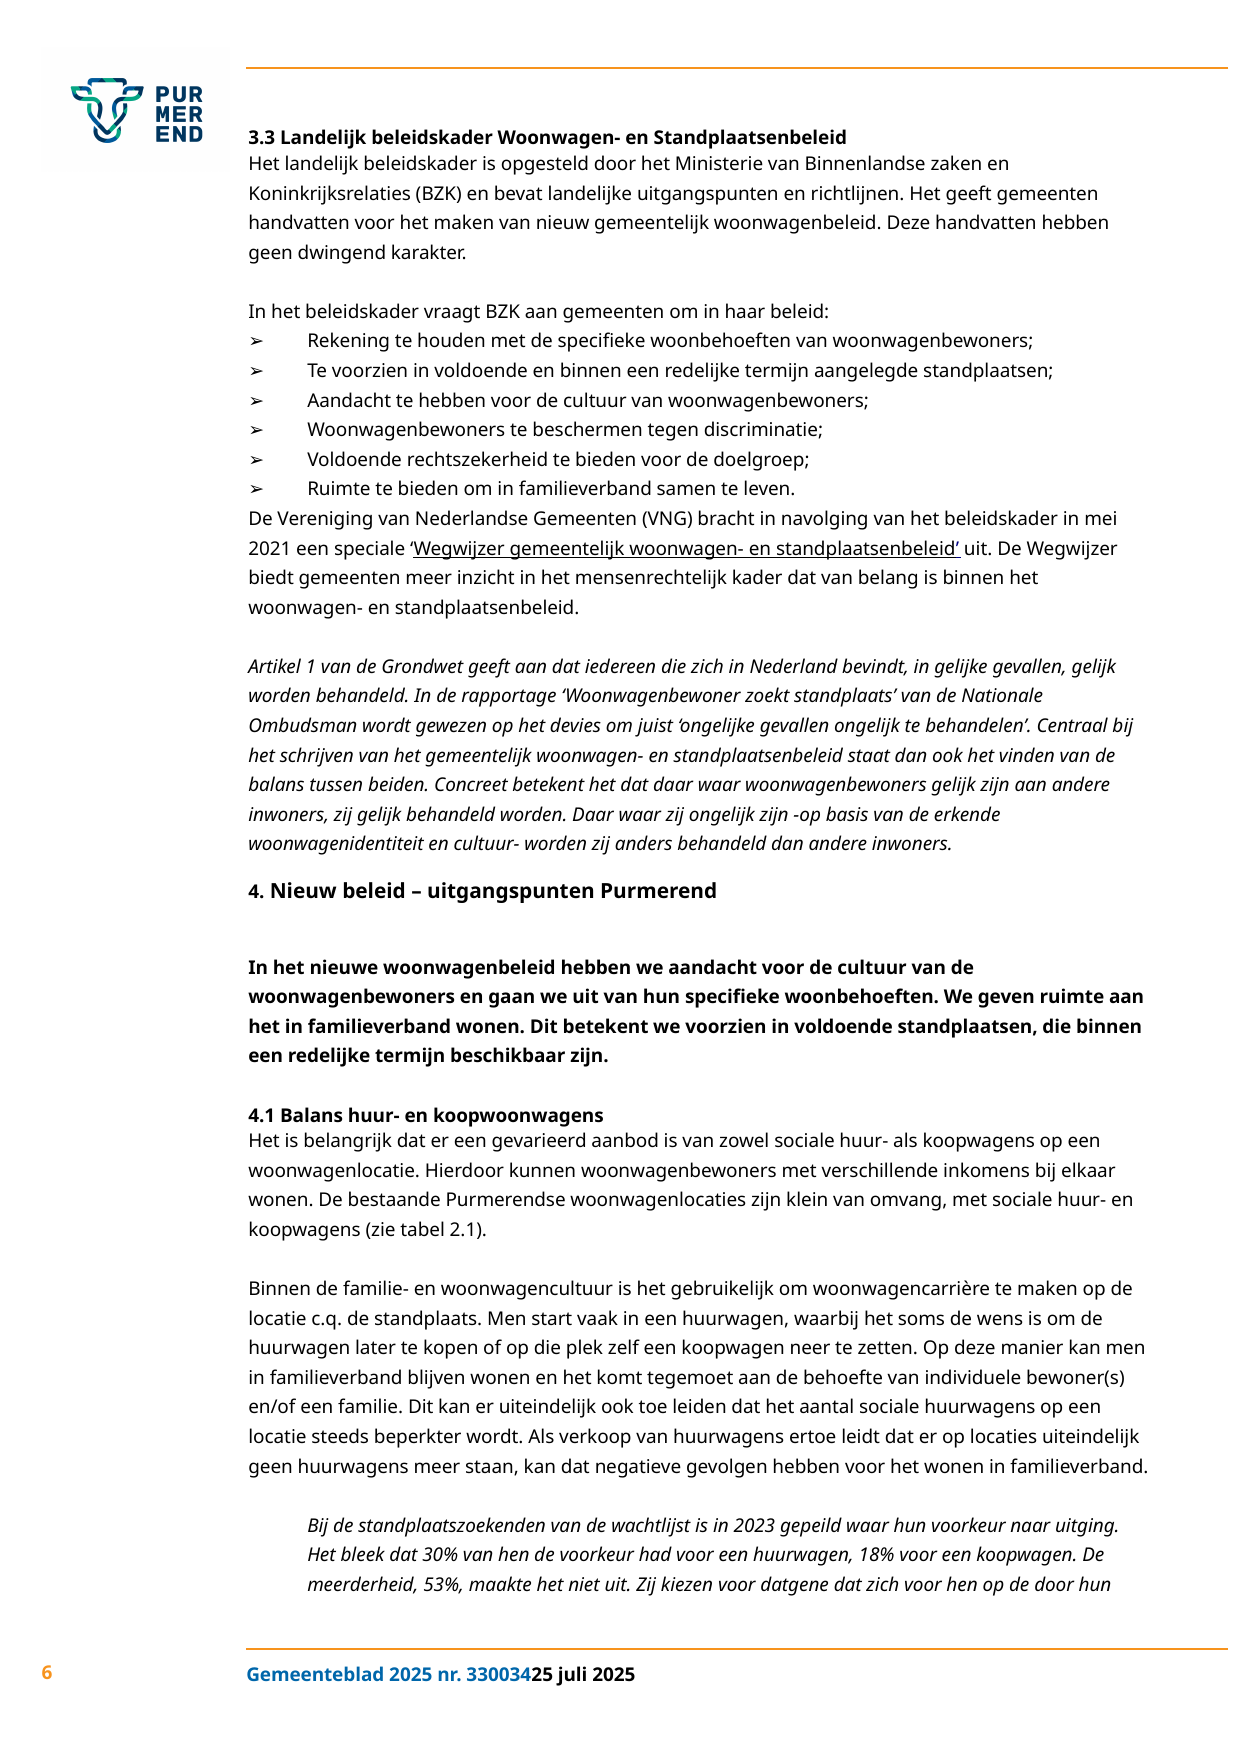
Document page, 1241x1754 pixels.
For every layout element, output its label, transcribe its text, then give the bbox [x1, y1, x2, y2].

text Artikel 1 van de Grondwet geeft aan dat iedereen die zich in Nederland bevindt, in gelijke gevallen, gelijk worden behandeld. In de rapportage ‘Woonwagenbewoner zoekt standplaats’ van de Nationale Ombudsman wordt gewezen op het devies om juist ‘ongelijke gevallen ongelijk te behandelen’. Centraal bij het schrijven van het gemeentelijk woonwagen- en standplaatsenbeleid staat dan ook het vinden van de balans tussen beiden. Concreet betekent het dat daar waar woonwagenbewoners gelijk zijn aan andere inwoners, zij gelijk behandeld worden. Daar waar zij ongelijk zijn -op basis van de erkende woonwagenidentiteit en cultuur- worden zij anders behandeld dan andere inwoners. [248, 653, 1152, 856]
list Ruimte te bieden om in familieverband samen te leven. [248, 476, 1152, 501]
text 4.1 Balans huur- en koopwoonwagens [248, 1102, 1152, 1127]
text Het landelijk beleidskader is opgesteld door het Ministerie van Binnenlandse zaken en Koninkrijksrelaties (BZK) en bevat landelijke uitgangspunten en richtlijnen. Het geeft gemeenten handvatten voor het maken van nieuw gemeentelijk woonwagenbeleid. Deze handvatten hebben geen dwingend karakter. [248, 150, 1152, 264]
list Aandacht te hebben voor de cultuur van woonwagenbewoners; [248, 387, 1152, 412]
list Voldoende rechtszekerheid te bieden voor de doelgroep; [248, 446, 1152, 472]
text 4. Nieuw beleid – uitgangspunten Purmerend [248, 876, 1152, 904]
list Bij de standplaatszoekenden van de wachtlijst is in 2023 gepeild waar hun voorkeur naar uitging. Het bleek dat 30% van hen de voorkeur had voor een huurwagen, 18% voor een koopwagen. De meerderheid, 53%, maakte het niet uit. Zij kiezen voor datgene dat zich voor hen op de door hun [248, 1512, 1152, 1597]
list Te voorzien in voldoende en binnen een redelijke termijn aangelegde standplaatsen; [248, 357, 1152, 383]
text De Vereniging van Nederlandse Gemeenten (VNG) bracht in navolging van het beleidskader in mei 2021 een speciale ‘Wegwijzer gemeentelijk woonwagen- en standplaatsenbeleid’ uit. De Wegwijzer biedt gemeenten meer inzicht in het mensenrechtelijk kader dat van belang is binnen het woonwagen- en standplaatsenbeleid. [248, 505, 1152, 619]
list Rekening te houden met de specifieke woonbehoeften van woonwagenbewoners; [248, 328, 1152, 353]
text Het is belangrijk dat er een gevarieerd aanbod is van zowel sociale huur- als koopwagens op een woonwagenlocatie. Hierdoor kunnen woonwagenbewoners met verschillende inkomens bij elkaar wonen. De bestaande Purmerendse woonwagenlocaties zijn klein van omvang, met sociale huur- en koopwagens (zie tabel 2.1). [248, 1127, 1152, 1242]
text 3.3 Landelijk beleidskader Woonwagen- en Standplaatsenbeleid [248, 124, 1152, 150]
text In het nieuwe woonwagenbeleid hebben we aandacht voor de cultuur van de woonwagenbewoners en gaan we uit van hun specifieke woonbehoeften. We geven ruimte aan het in familieverband wonen. Dit betekent we voorzien in voldoende standplaatsen, die binnen een redelijke termijn beschikbaar zijn. [248, 954, 1152, 1068]
text Binnen de familie- en woonwagencultuur is het gebruikelijk om woonwagencarrière te maken op de locatie c.q. de standplaats. Men start vaak in een huurwagen, waarbij het soms de wens is om de huurwagen later te kopen of op die plek zelf een koopwagen neer te zetten. Op deze manier kan men in familieverband blijven wonen en het komt tegemoet aan de behoefte van individuele bewoner(s) en/of een familie. Dit kan er uiteindelijk ook toe leiden dat het aantal sociale huurwagens op een locatie steeds beperkter wordt. Als verkoop van huurwagens ertoe leidt dat er op locaties uiteindelijk geen huurwagens meer staan, kan dat negatieve gevolgen hebben voor het wonen in familieverband. [248, 1275, 1152, 1479]
list Woonwagenbewoners te beschermen tegen discriminatie; [248, 416, 1152, 442]
text In het beleidskader vraagt BZK aan gemeenten om in haar beleid: [248, 298, 1152, 324]
picture [41, 47, 231, 172]
